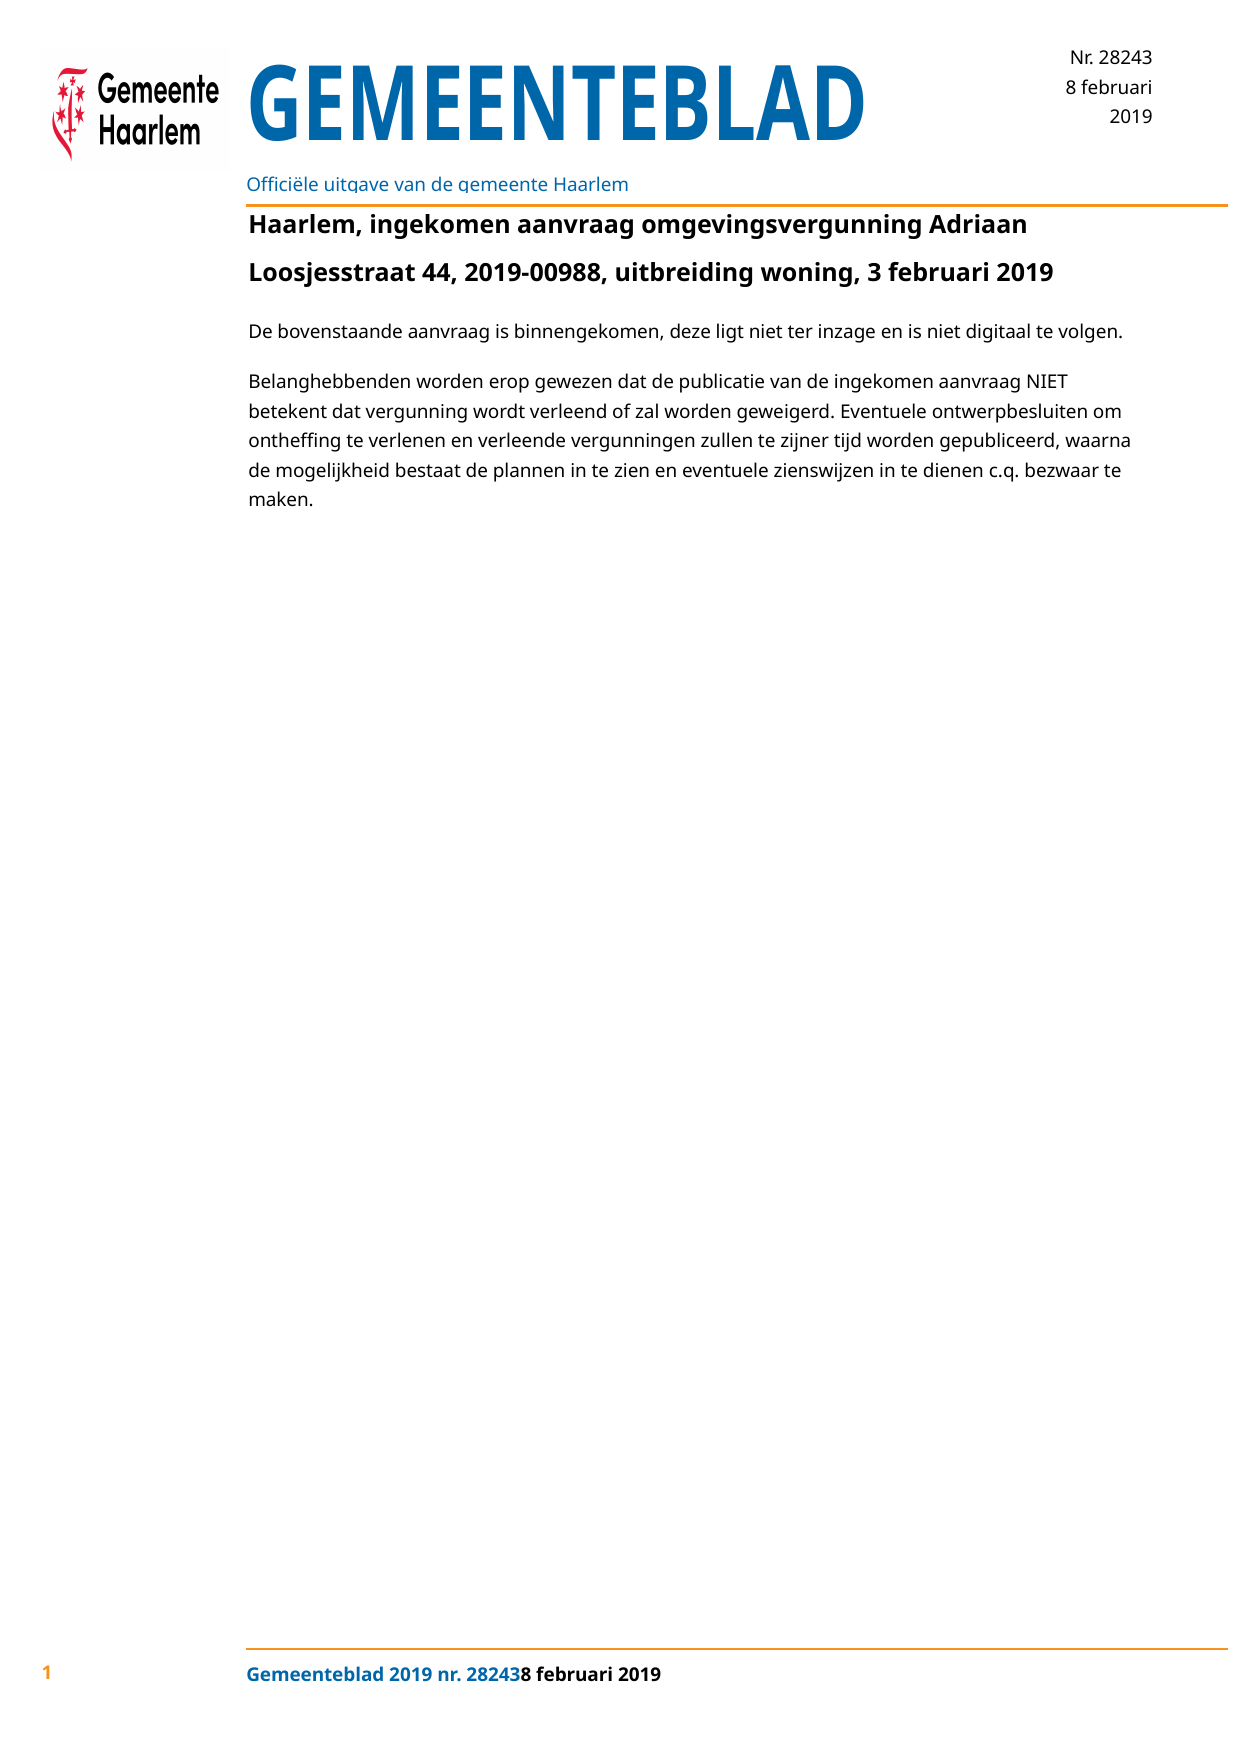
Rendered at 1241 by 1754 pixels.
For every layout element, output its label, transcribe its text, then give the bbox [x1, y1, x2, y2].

text Haarlem, ingekomen aanvraag omgevingsvergunning Adriaan Loosjesstraat 44, 2019-00988, uitbreiding woning, 3 februari 2019 [248, 207, 1152, 288]
text De bovenstaande aanvraag is binnengekomen, deze ligt niet ter inzage en is niet digitaal te volgen. [248, 318, 1152, 344]
picture [41, 47, 231, 172]
text Belanghebbenden worden erop gewezen dat de publicatie van de ingekomen aanvraag NIET betekent dat vergunning wordt verleend of zal worden geweigerd. Eventuele ontwerpbesluiten om ontheffing te verlenen en verleende vergunningen zullen te zijner tijd worden gepubliceerd, waarna de mogelijkheid bestaat de plannen in te zien en eventuele zienswijzen in te dienen c.q. bezwaar te maken. [248, 368, 1152, 512]
